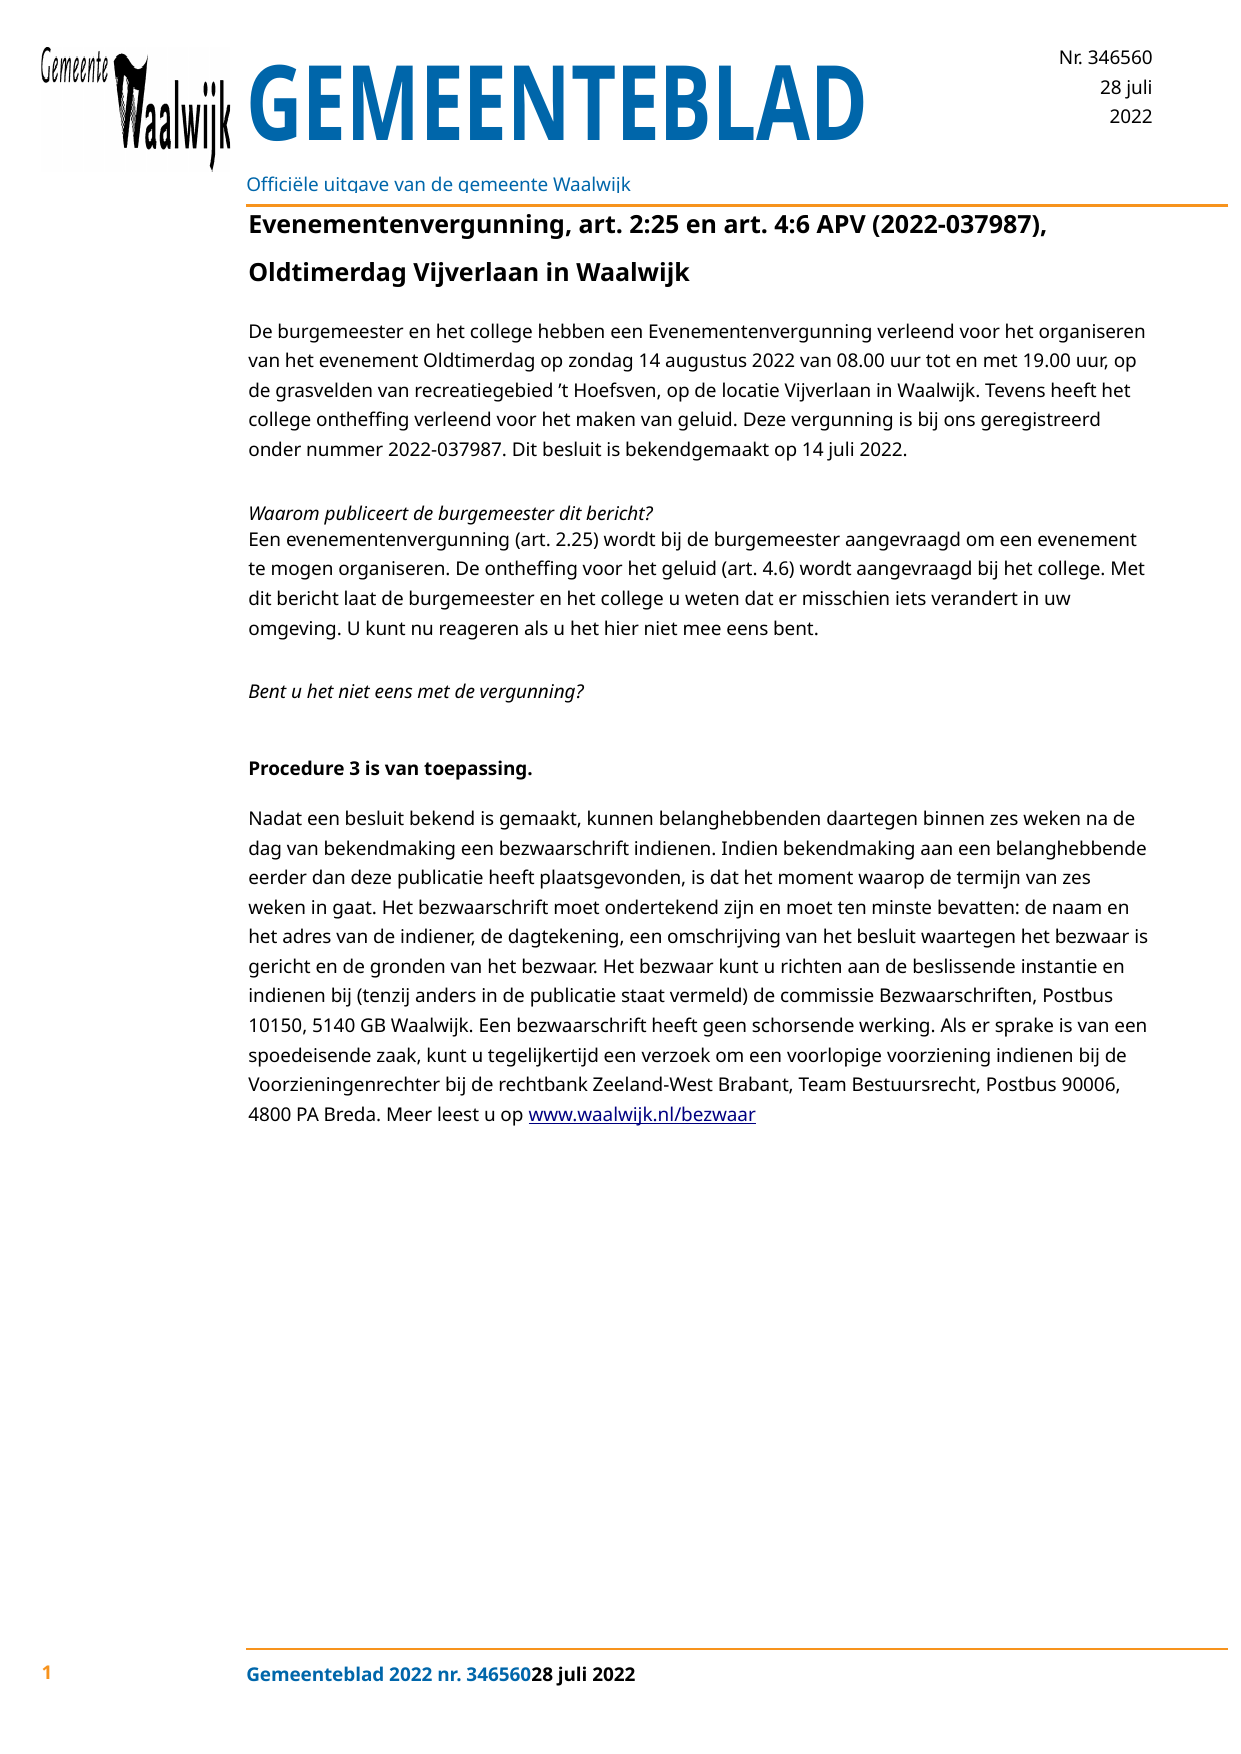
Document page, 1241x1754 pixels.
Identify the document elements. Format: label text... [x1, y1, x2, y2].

text Procedure 3 is van toepassing. [248, 755, 1152, 781]
text Evenementenvergunning, art. 2:25 en art. 4:6 APV (2022-037987), Oldtimerdag Vijverlaan in Waalwijk [248, 207, 1152, 288]
picture [41, 47, 231, 172]
text Een evenementenvergunning (art. 2.25) wordt bij de burgemeester aangevraagd om een evenement te mogen organiseren. De ontheffing voor het geluid (art. 4.6) wordt aangevraagd bij het college. Met dit bericht laat de burgemeester en het college u weten dat er misschien iets verandert in uw omgeving. U kunt nu reageren als u het hier niet mee eens bent. [248, 526, 1152, 640]
text Bent u het niet eens met de vergunning? [248, 679, 1152, 704]
text Waarom publiceert de burgemeester dit bericht? [248, 500, 1152, 526]
text De burgemeester en het college hebben een Evenementenvergunning verleend voor het organiseren van het evenement Oldtimerdag op zondag 14 augustus 2022 van 08.00 uur tot en met 19.00 uur, op de grasvelden van recreatiegebied ’t Hoefsven, op de locatie Vijverlaan in Waalwijk. Tevens heeft het college ontheffing verleend voor het maken van geluid. Deze vergunning is bij ons geregistreerd onder nummer 2022-037987. Dit besluit is bekendgemaakt op 14 juli 2022. [248, 318, 1152, 462]
text Nadat een besluit bekend is gemaakt, kunnen belanghebbenden daartegen binnen zes weken na de dag van bekendmaking een bezwaarschrift indienen. Indien bekendmaking aan een belanghebbende eerder dan deze publicatie heeft plaatsgevonden, is dat het moment waarop de termijn van zes weken in gaat. Het bezwaarschrift moet ondertekend zijn en moet ten minste bevatten: de naam en het adres van de indiener, de dagtekening, een omschrijving van het besluit waartegen het bezwaar is gericht en de gronden van het bezwaar. Het bezwaar kunt u richten aan de beslissende instantie en indienen bij (tenzij anders in de publicatie staat vermeld) de commissie Bezwaarschriften, Postbus 10150, 5140 GB Waalwijk. Een bezwaarschrift heeft geen schorsende werking. Als er sprake is van een spoedeisende zaak, kunt u tegelijkertijd een verzoek om een voorlopige voorziening indienen bij de Voorzieningenrechter bij de rechtbank Zeeland-West Brabant, Team Bestuursrecht, Postbus 90006, 4800 PA Breda. Meer leest u op www.waalwijk.nl/bezwaar [248, 805, 1152, 1127]
